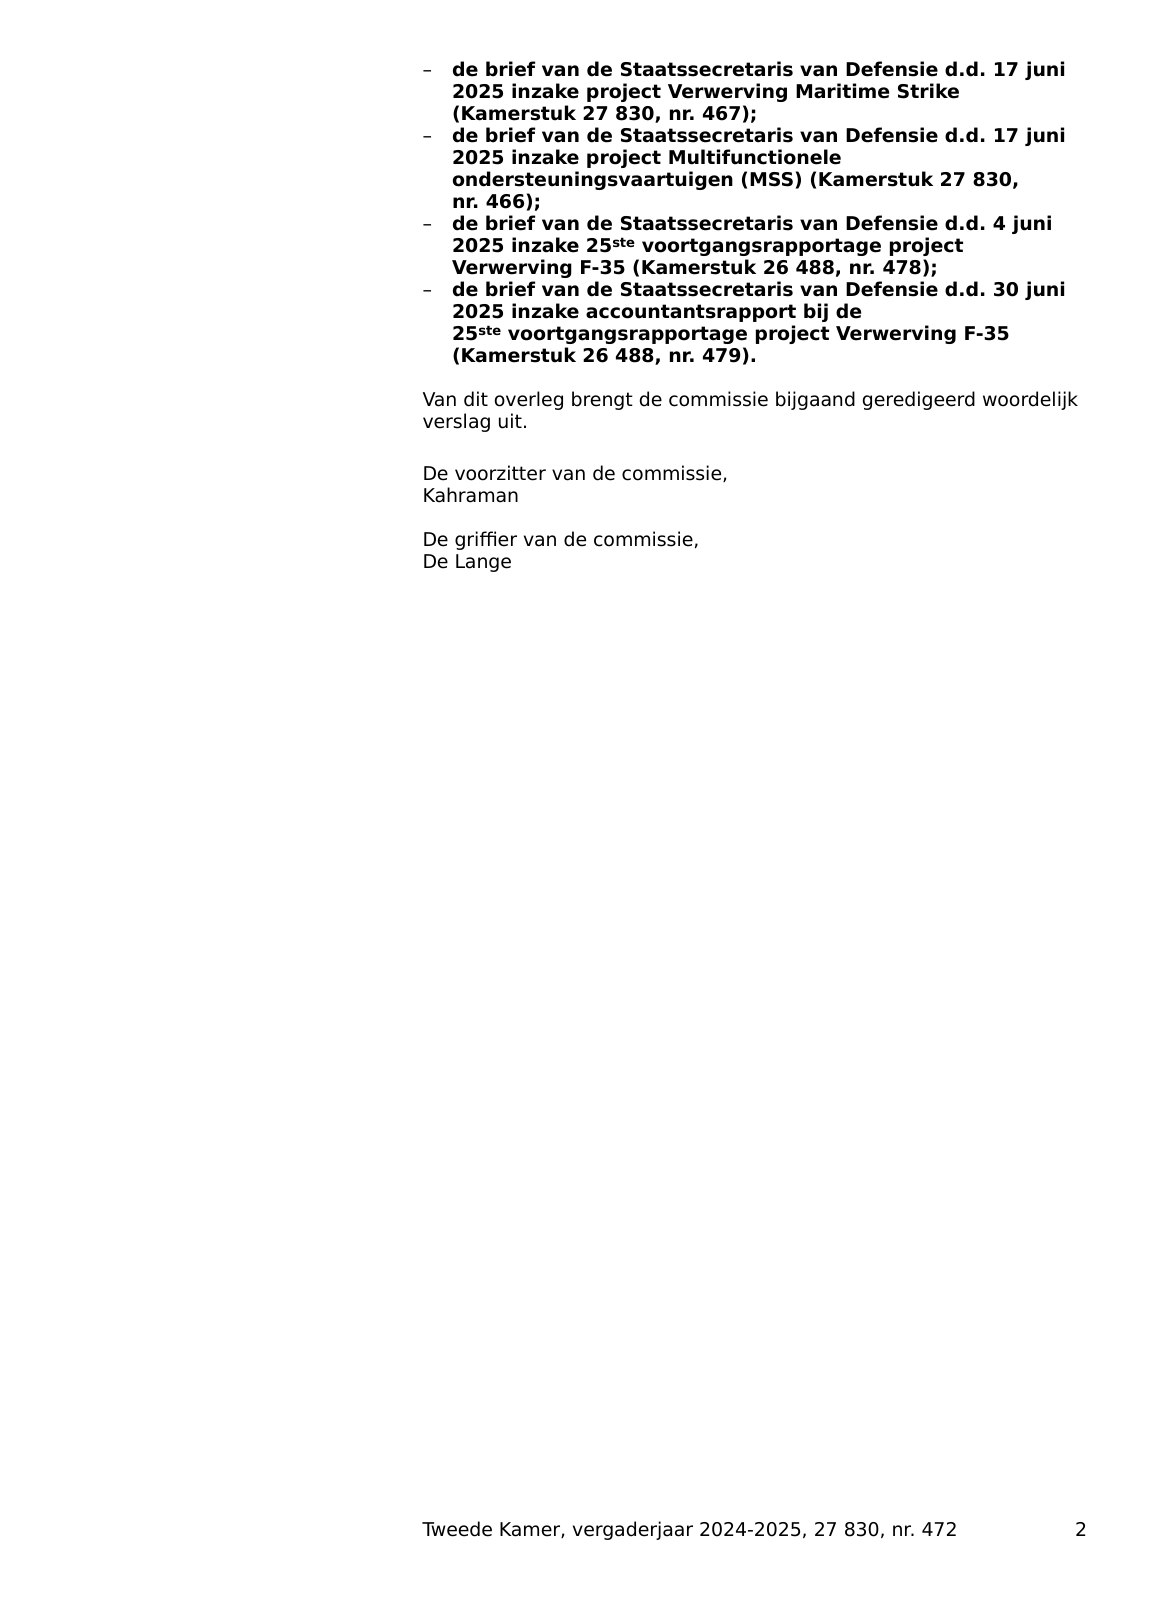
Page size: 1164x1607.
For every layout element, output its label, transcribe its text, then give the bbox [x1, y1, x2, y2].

text – de brief van de Staatssecretaris van Defensie d.d. 30 juni 2025 inzake accountantsrapport bij de 25ste voortgangsrapportage project Verwerving F-35 (Kamerstuk 26 488, nr. 479). [422, 279, 1087, 367]
text De voorzitter van de commissie, Kahraman [422, 463, 1087, 507]
text – de brief van de Staatssecretaris van Defensie d.d. 17 juni 2025 inzake project Multifunctionele ondersteuningsvaartuigen (MSS) (Kamerstuk 27 830, nr. 466); [422, 125, 1087, 213]
text – de brief van de Staatssecretaris van Defensie d.d. 4 juni 2025 inzake 25ste voortgangsrapportage project Verwerving F-35 (Kamerstuk 26 488, nr. 478); [422, 213, 1087, 279]
text – de brief van de Staatssecretaris van Defensie d.d. 17 juni 2025 inzake project Verwerving Maritime Strike (Kamerstuk 27 830, nr. 467); [422, 59, 1087, 125]
text De griffier van de commissie, De Lange [422, 529, 1087, 573]
text Van dit overleg brengt de commissie bijgaand geredigeerd woordelijk verslag uit. [422, 389, 1087, 433]
